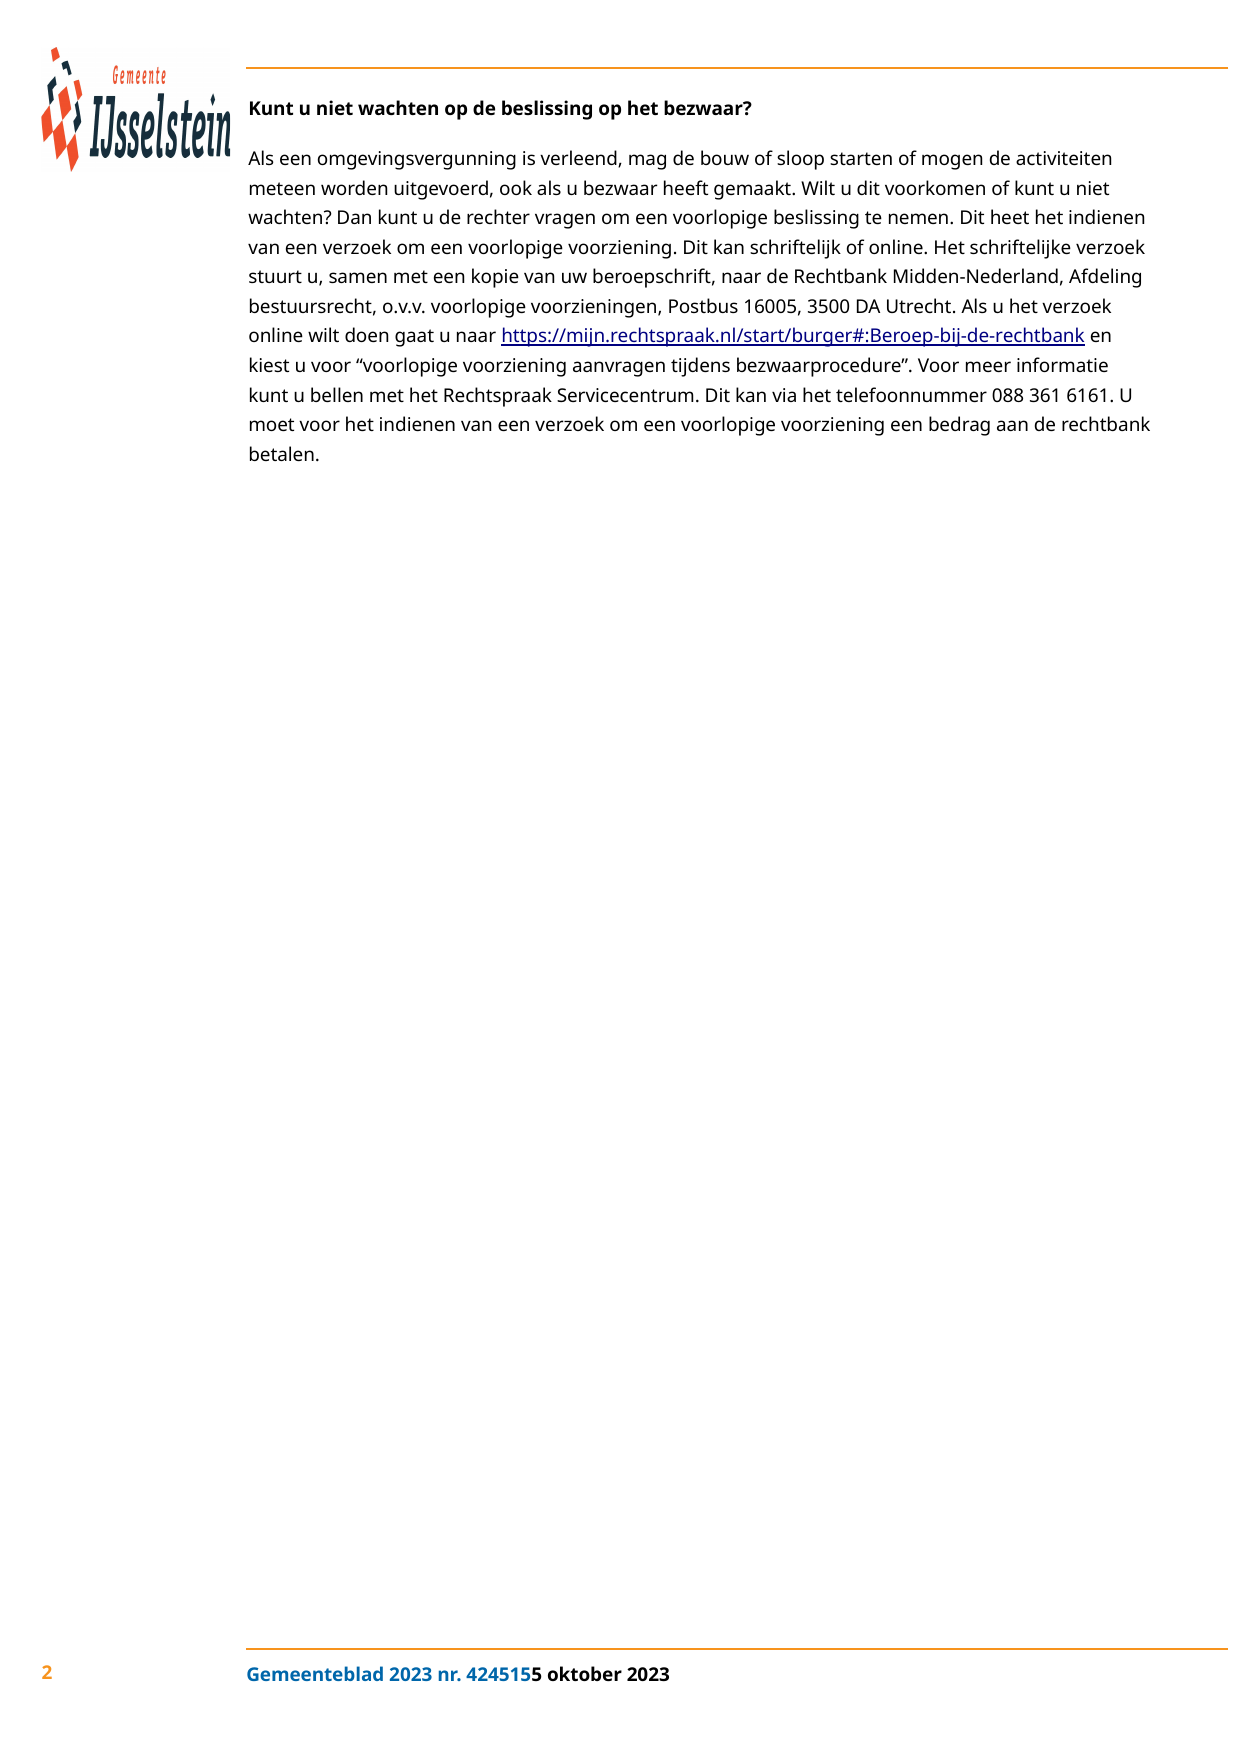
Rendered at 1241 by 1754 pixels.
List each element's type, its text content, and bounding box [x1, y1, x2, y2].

picture [41, 47, 231, 172]
text Als een omgevingsvergunning is verleend, mag de bouw of sloop starten of mogen de activiteiten meteen worden uitgevoerd, ook als u bezwaar heeft gemaakt. Wilt u dit voorkomen of kunt u niet wachten? Dan kunt u de rechter vragen om een voorlopige beslissing te nemen. Dit heet het indienen van een verzoek om een voorlopige voorziening. Dit kan schriftelijk of online. Het schriftelijke verzoek stuurt u, samen met een kopie van uw beroepschrift, naar de Rechtbank Midden-Nederland, Afdeling bestuursrecht, o.v.v. voorlopige voorzieningen, Postbus 16005, 3500 DA Utrecht. Als u het verzoek online wilt doen gaat u naar https://mijn.rechtspraak.nl/start/burger#:Beroep-bij-de-rechtbank en kiest u voor “voorlopige voorziening aanvragen tijdens bezwaarprocedure”. Voor meer informatie kunt u bellen met het Rechtspraak Servicecentrum. Dit kan via het telefoonnummer 088 361 6161. U moet voor het indienen van een verzoek om een voorlopige voorziening een bedrag aan de rechtbank betalen. [248, 145, 1152, 467]
text Kunt u niet wachten op de beslissing op het bezwaar? [248, 95, 1152, 121]
